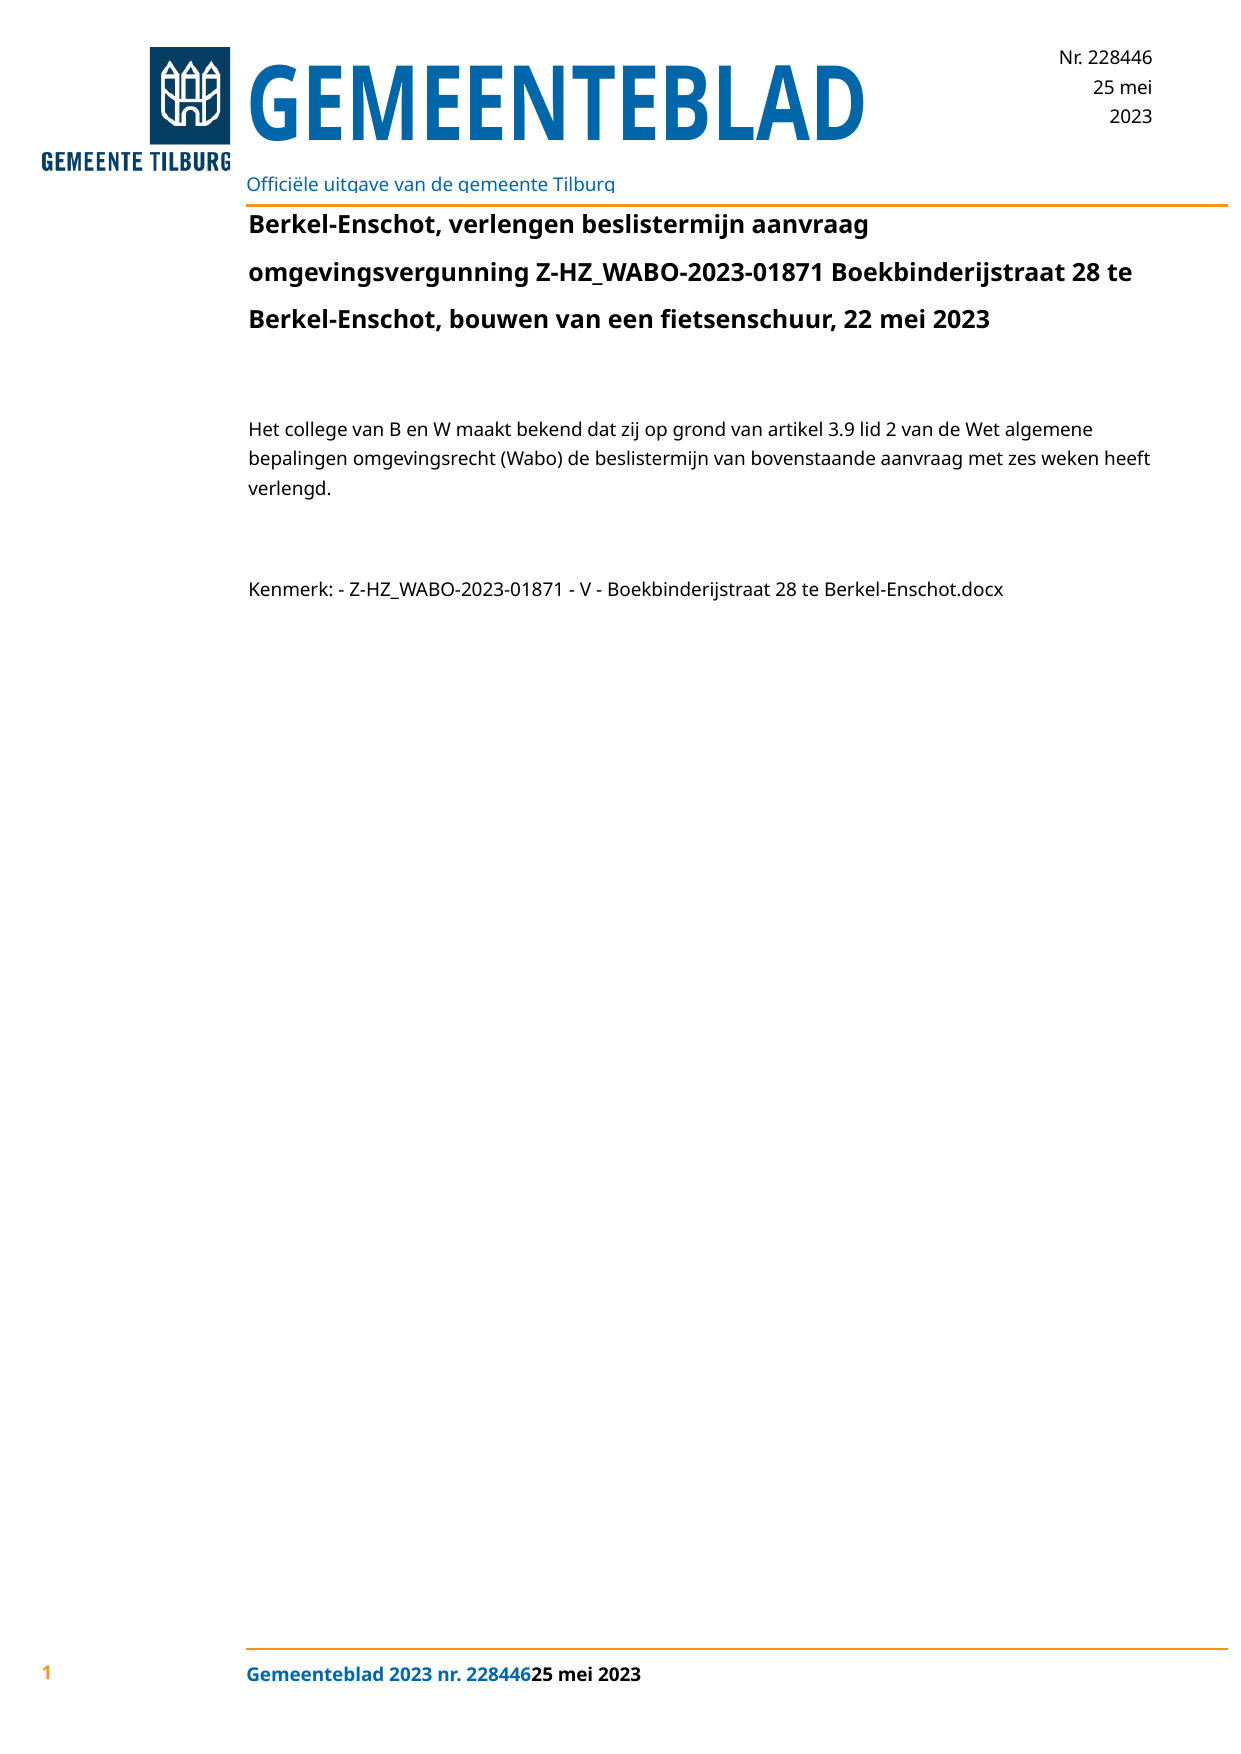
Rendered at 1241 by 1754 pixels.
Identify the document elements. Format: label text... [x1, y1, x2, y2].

text Het college van B en W maakt bekend dat zij op grond van artikel 3.9 lid 2 van de Wet algemene bepalingen omgevingsrecht (Wabo) de beslistermijn van bovenstaande aanvraag met zes weken heeft verlengd. [248, 416, 1152, 501]
text Kenmerk: - Z-HZ_WABO-2023-01871 - V - Boekbinderijstraat 28 te Berkel-Enschot.docx [248, 576, 1152, 602]
picture [41, 47, 231, 172]
text Berkel-Enschot, verlengen beslistermijn aanvraag omgevingsvergunning Z-HZ_WABO-2023-01871 Boekbinderijstraat 28 te Berkel-Enschot, bouwen van een fietsenschuur, 22 mei 2023 [248, 207, 1152, 336]
